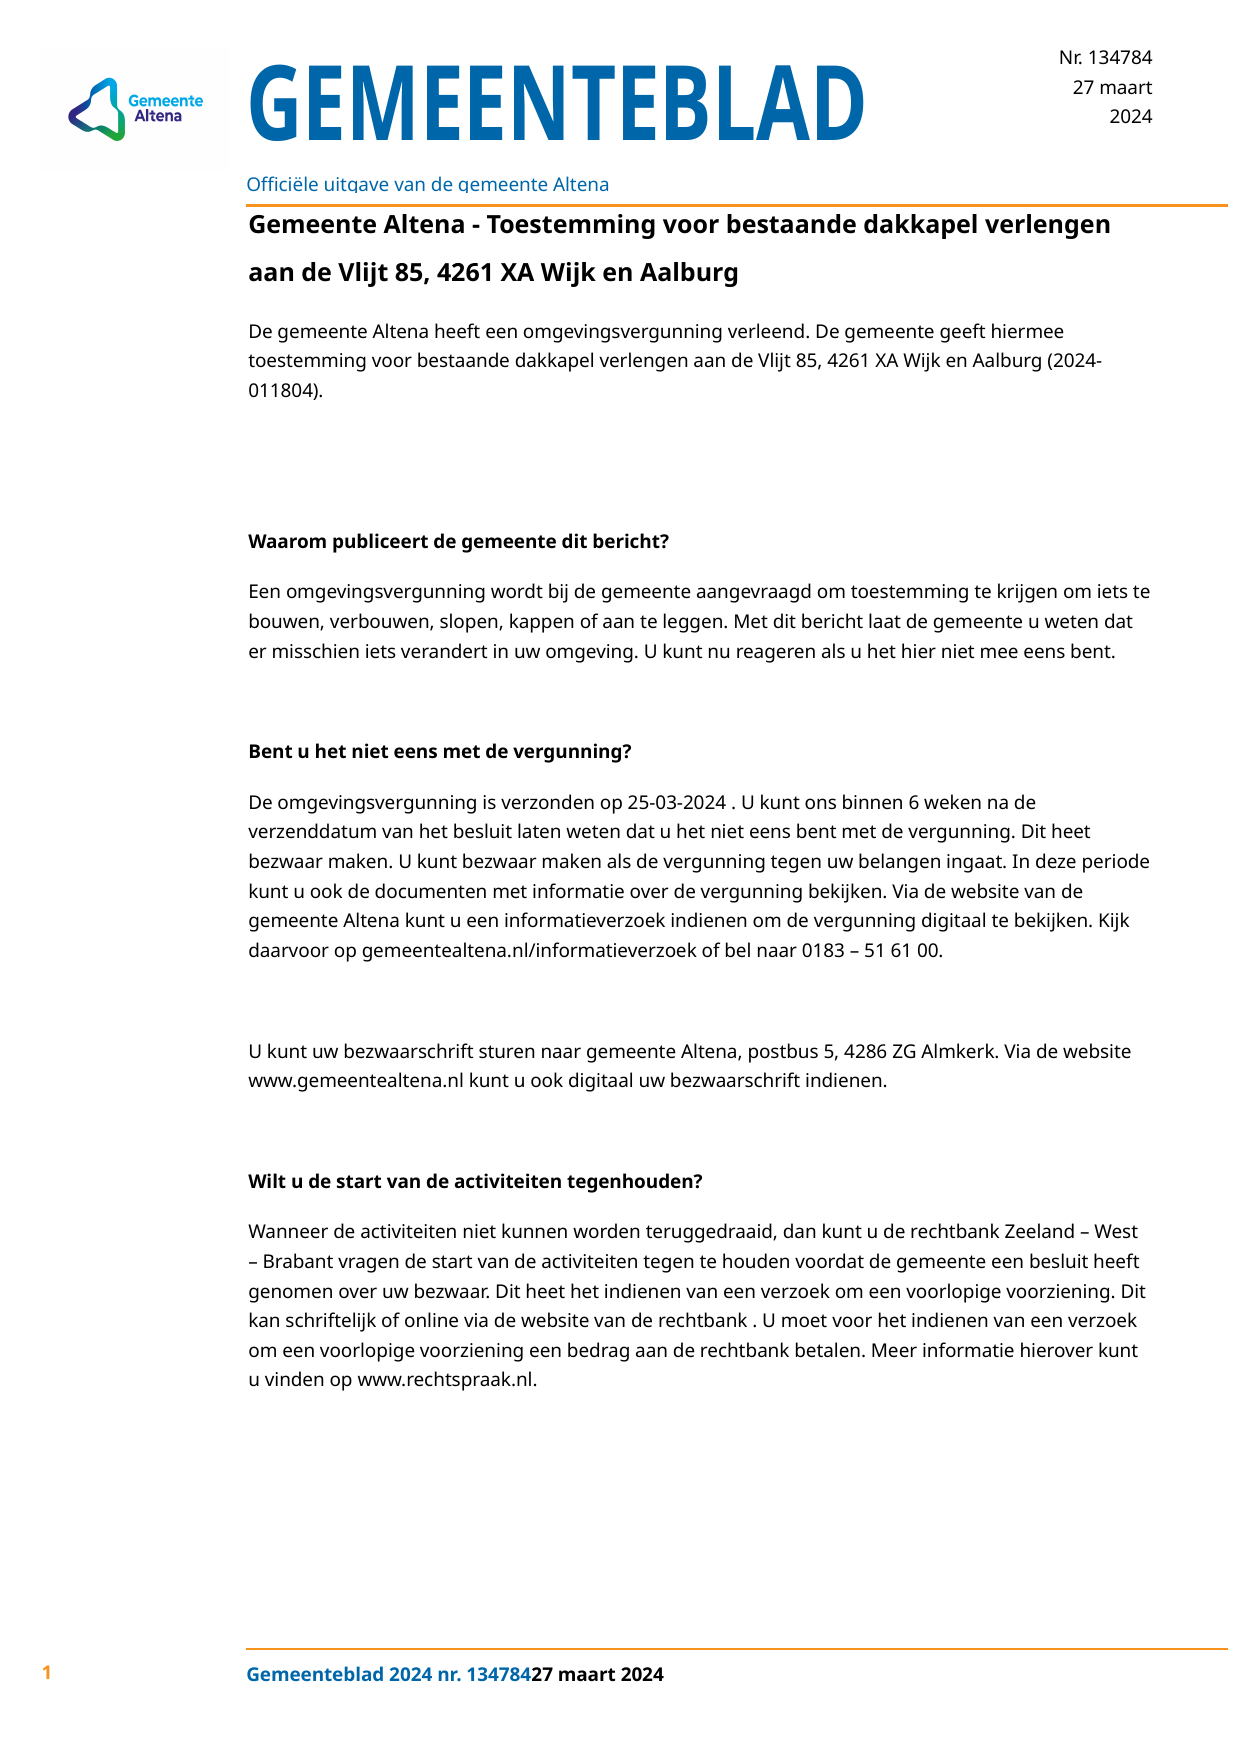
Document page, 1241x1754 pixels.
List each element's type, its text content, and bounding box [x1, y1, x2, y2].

text U kunt uw bezwaarschrift sturen naar gemeente Altena, postbus 5, 4286 ZG Almkerk. Via de website www.gemeentealtena.nl kunt u ook digitaal uw bezwaarschrift indienen. [248, 1038, 1152, 1093]
picture [41, 47, 231, 172]
text Waarom publiceert de gemeente dit bericht? [248, 528, 1152, 554]
text Een omgevingsvergunning wordt bij de gemeente aangevraagd om toestemming te krijgen om iets te bouwen, verbouwen, slopen, kappen of aan te leggen. Met dit bericht laat de gemeente u weten dat er misschien iets verandert in uw omgeving. U kunt nu reageren als u het hier niet mee eens bent. [248, 579, 1152, 664]
text Gemeente Altena - Toestemming voor bestaande dakkapel verlengen aan de Vlijt 85, 4261 XA Wijk en Aalburg [248, 207, 1152, 288]
text Wanneer de activiteiten niet kunnen worden teruggedraaid, dan kunt u de rechtbank Zeeland – West – Brabant vragen de start van de activiteiten tegen te houden voordat de gemeente een besluit heeft genomen over uw bezwaar. Dit heet het indienen van een verzoek om een voorlopige voorziening. Dit kan schriftelijk of online via de website van de rechtbank . U moet voor het indienen van een verzoek om een voorlopige voorziening een bedrag aan de rechtbank betalen. Meer informatie hierover kunt u vinden op www.rechtspraak.nl. [248, 1219, 1152, 1392]
text De gemeente Altena heeft een omgevingsvergunning verleend. De gemeente geeft hiermee toestemming voor bestaande dakkapel verlengen aan de Vlijt 85, 4261 XA Wijk en Aalburg (2024-011804). [248, 318, 1152, 403]
text De omgevingsvergunning is verzonden op 25-03-2024 . U kunt ons binnen 6 weken na de verzenddatum van het besluit laten weten dat u het niet eens bent met de vergunning. Dit heet bezwaar maken. U kunt bezwaar maken als de vergunning tegen uw belangen ingaat. In deze periode kunt u ook de documenten met informatie over de vergunning bekijken. Via de website van de gemeente Altena kunt u een informatieverzoek indienen om de vergunning digitaal te bekijken. Kijk daarvoor op gemeentealtena.nl/informatieverzoek of bel naar 0183 – 51 61 00. [248, 789, 1152, 963]
text Bent u het niet eens met de vergunning? [248, 739, 1152, 764]
text Wilt u de start van de activiteiten tegenhouden? [248, 1168, 1152, 1194]
